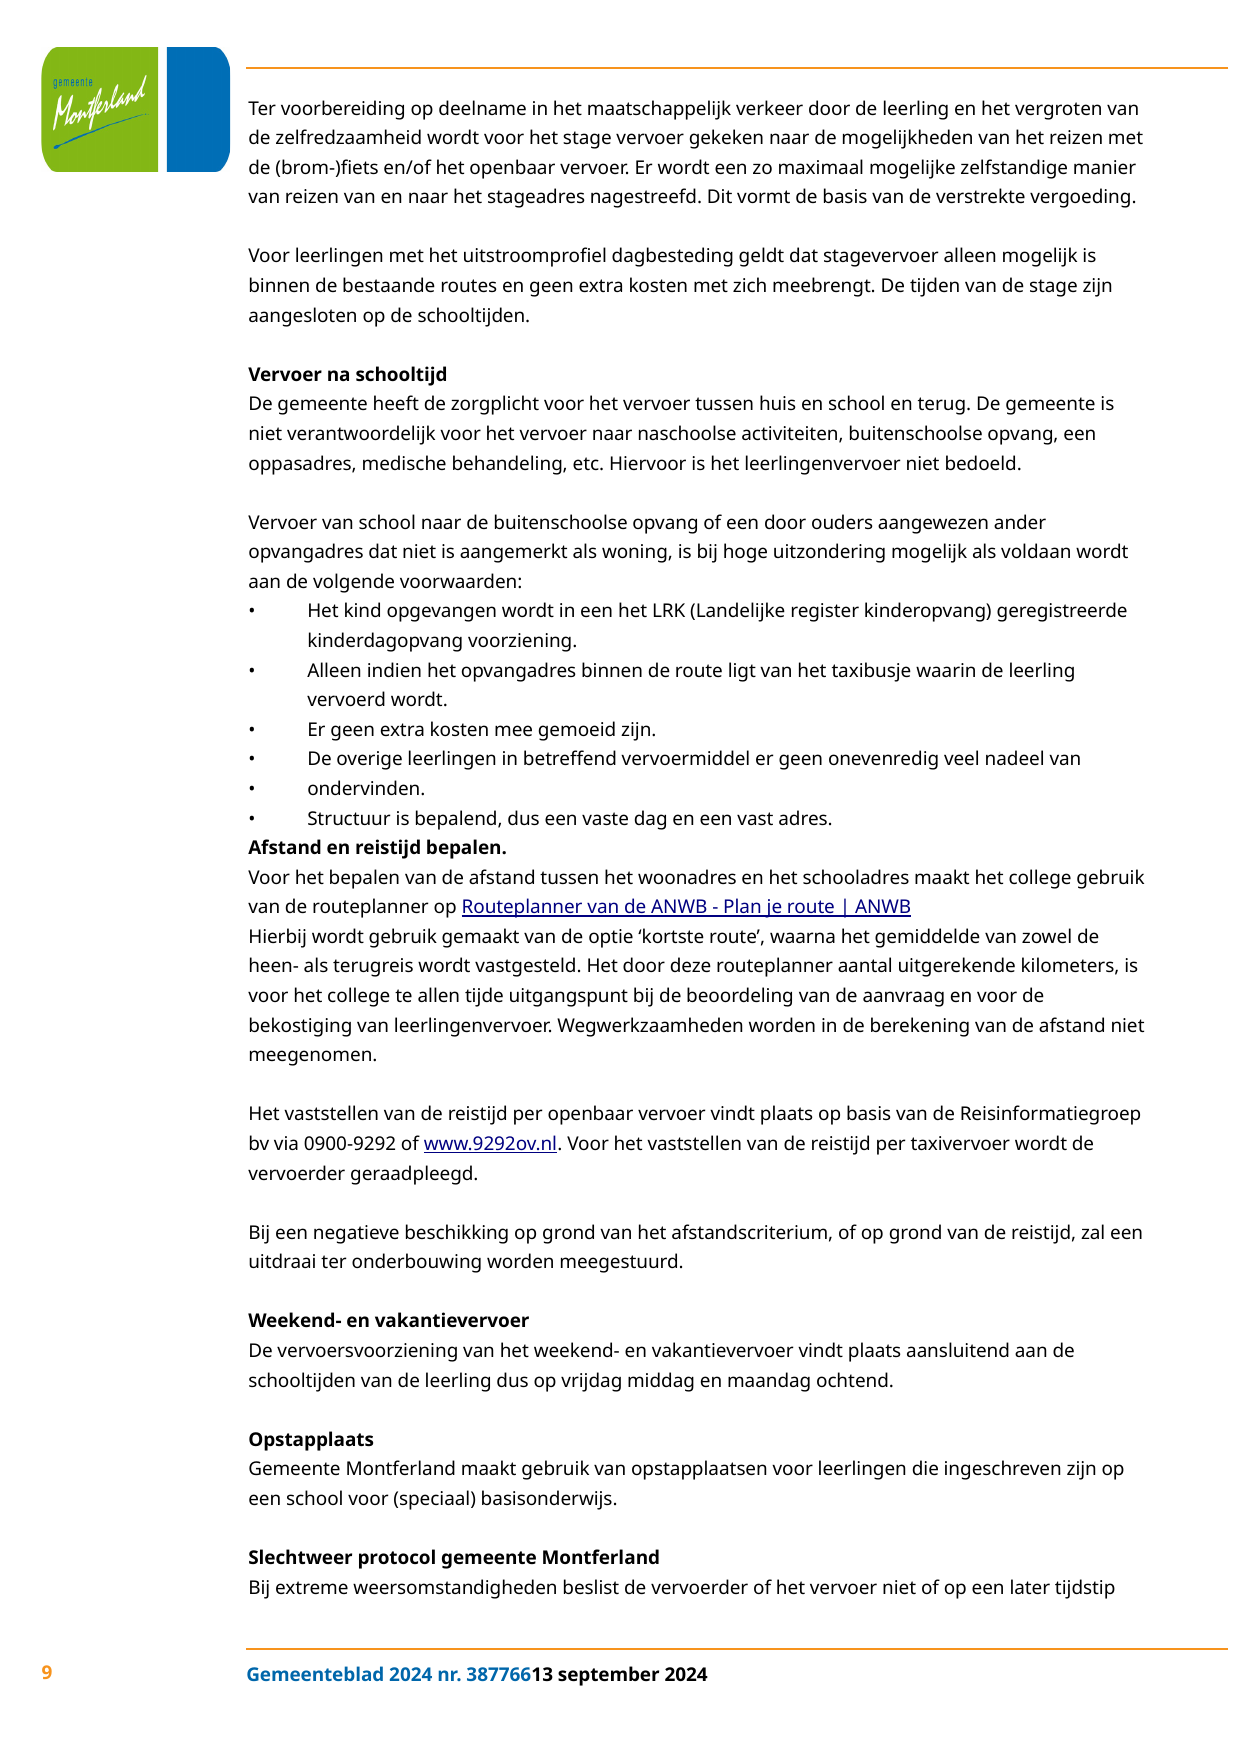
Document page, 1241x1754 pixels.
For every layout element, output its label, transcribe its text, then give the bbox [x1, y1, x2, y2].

text De vervoersvoorziening van het weekend- en vakantievervoer vindt plaats aansluitend aan de schooltijden van de leerling dus op vrijdag middag en maandag ochtend. [248, 1337, 1152, 1393]
text Het vaststellen van de reistijd per openbaar vervoer vindt plaats op basis van de Reisinformatiegroep bv via 0900-9292 of www.9292ov.nl. Voor het vaststellen van de reistijd per taxivervoer wordt de vervoerder geraadpleegd. [248, 1101, 1152, 1186]
list Alleen indien het opvangadres binnen de route ligt van het taxibusje waarin de leerling vervoerd wordt. [248, 657, 1152, 712]
text Voor het bepalen van de afstand tussen het woonadres en het schooladres maakt het college gebruik van de routeplanner op Routeplanner van de ANWB - Plan je route | ANWB [248, 864, 1152, 919]
text Bij extreme weersomstandigheden beslist de vervoerder of het vervoer niet of op een later tijdstip [248, 1574, 1152, 1600]
text Opstapplaats [248, 1426, 1152, 1452]
text Slechtweer protocol gemeente Montferland [248, 1544, 1152, 1570]
picture [41, 47, 231, 172]
list De overige leerlingen in betreffend vervoermiddel er geen onevenredig veel nadeel van [248, 746, 1152, 771]
text Vervoer van school naar de buitenschoolse opvang of een door ouders aangewezen ander opvangadres dat niet is aangemerkt als woning, is bij hoge uitzondering mogelijk als voldaan wordt aan de volgende voorwaarden: [248, 509, 1152, 594]
list Structuur is bepalend, dus een vaste dag en een vast adres. [248, 805, 1152, 831]
text Afstand en reistijd bepalen. [248, 834, 1152, 860]
text Gemeente Montferland maakt gebruik van opstapplaatsen voor leerlingen die ingeschreven zijn op een school voor (speciaal) basisonderwijs. [248, 1456, 1152, 1511]
text Ter voorbereiding op deelname in het maatschappelijk verkeer door de leerling en het vergroten van de zelfredzaamheid wordt voor het stage vervoer gekeken naar de mogelijkheden van het reizen met de (brom-)fiets en/of het openbaar vervoer. Er wordt een zo maximaal mogelijke zelfstandige manier van reizen van en naar het stageadres nagestreefd. Dit vormt de basis van de verstrekte vergoeding. [248, 95, 1152, 209]
text Bij een negatieve beschikking op grond van het afstandscriterium, of op grond van de reistijd, zal een uitdraai ter onderbouwing worden meegestuurd. [248, 1219, 1152, 1274]
text Weekend- en vakantievervoer [248, 1308, 1152, 1333]
text Vervoer na schooltijd [248, 361, 1152, 387]
text De gemeente heeft de zorgplicht voor het vervoer tussen huis en school en terug. De gemeente is niet verantwoordelijk voor het vervoer naar naschoolse activiteiten, buitenschoolse opvang, een oppasadres, medische behandeling, etc. Hiervoor is het leerlingenvervoer niet bedoeld. [248, 391, 1152, 476]
text Hierbij wordt gebruik gemaakt van de optie ‘kortste route’, waarna het gemiddelde van zowel de heen- als terugreis wordt vastgesteld. Het door deze routeplanner aantal uitgerekende kilometers, is voor het college te allen tijde uitgangspunt bij de beoordeling van de aanvraag en voor de bekostiging van leerlingenvervoer. Wegwerkzaamheden worden in de berekening van de afstand niet meegenomen. [248, 923, 1152, 1067]
text Voor leerlingen met het uitstroomprofiel dagbesteding geldt dat stagevervoer alleen mogelijk is binnen de bestaande routes en geen extra kosten met zich meebrengt. De tijden van de stage zijn aangesloten op de schooltijden. [248, 243, 1152, 328]
list ondervinden. [248, 775, 1152, 801]
list Er geen extra kosten mee gemoeid zijn. [248, 716, 1152, 742]
list Het kind opgevangen wordt in een het LRK (Landelijke register kinderopvang) geregistreerde kinderdagopvang voorziening. [248, 598, 1152, 653]
